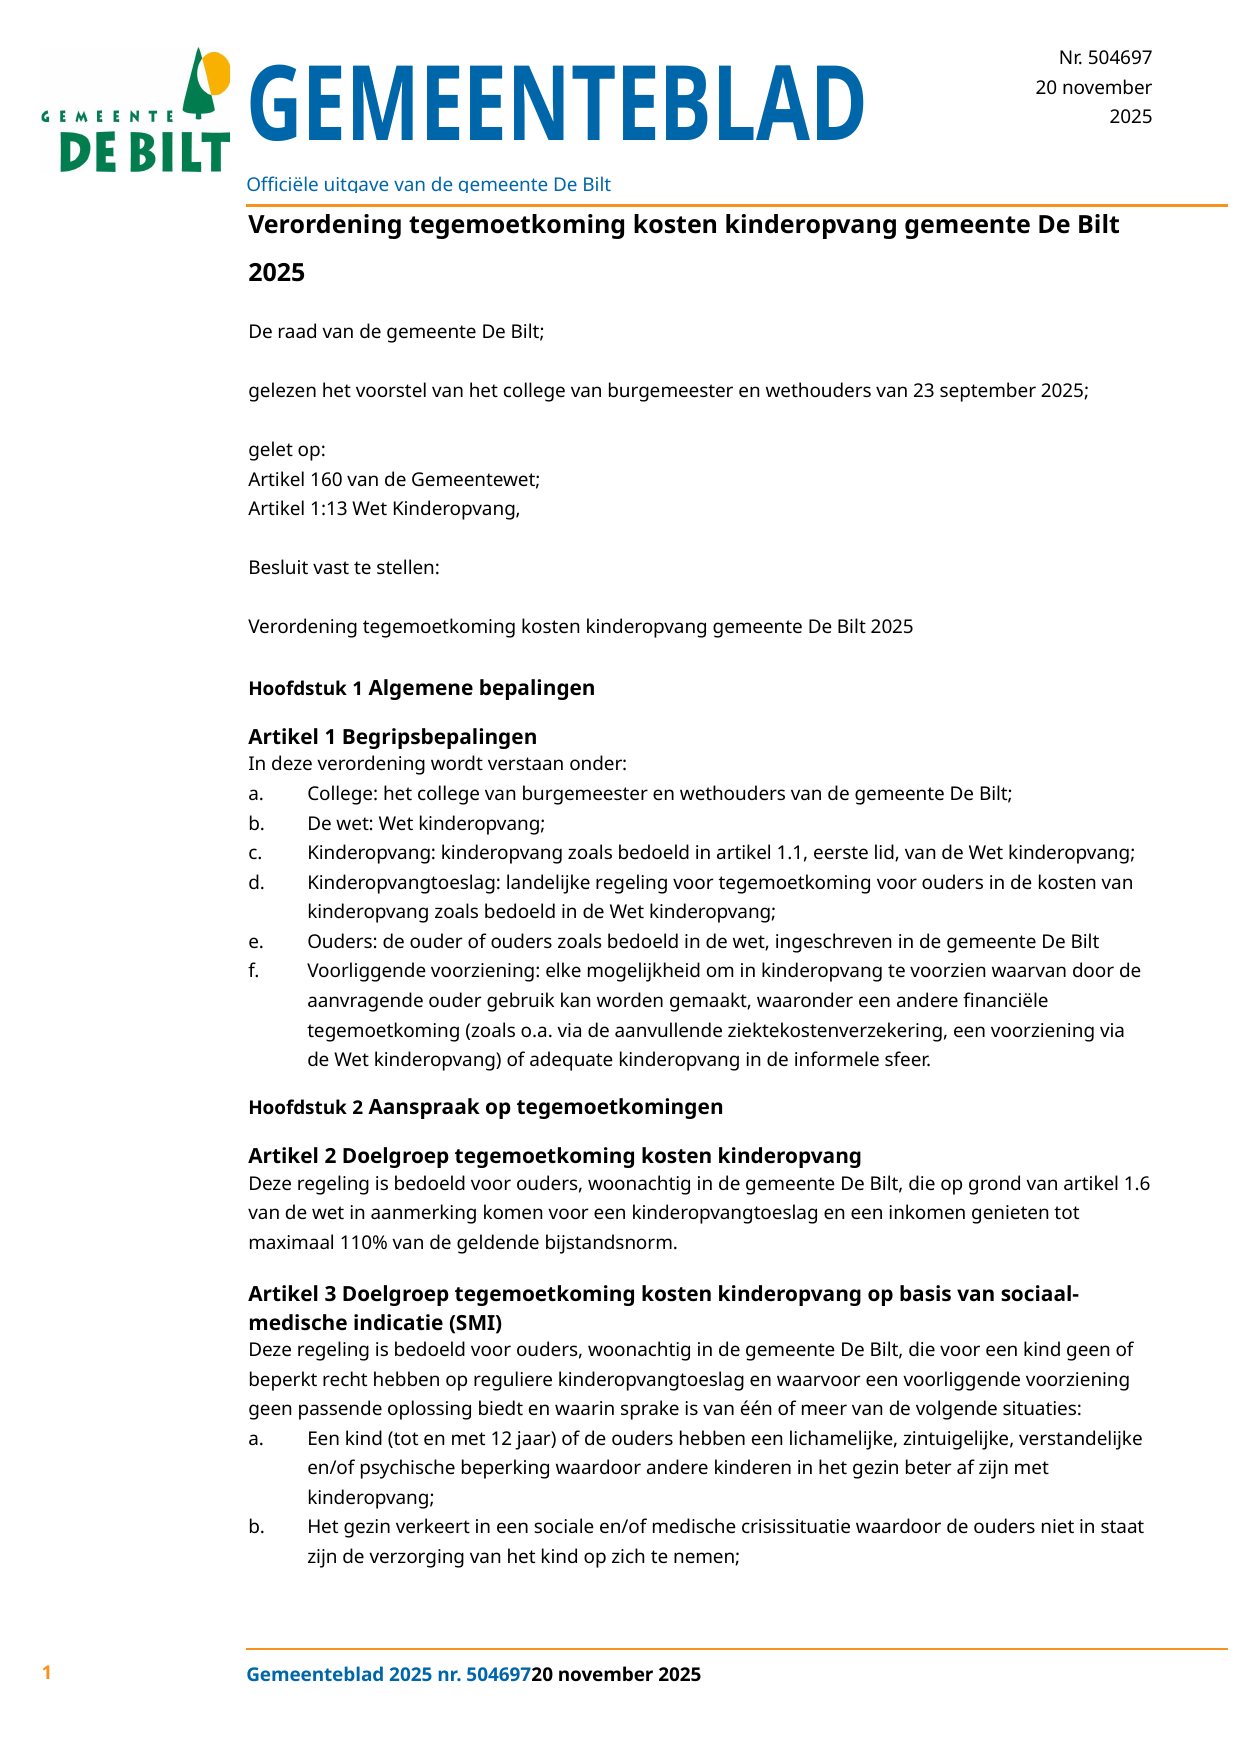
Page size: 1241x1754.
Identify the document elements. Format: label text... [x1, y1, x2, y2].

text gelezen het voorstel van het college van burgemeester en wethouders van 23 september 2025; [248, 377, 1152, 403]
text Artikel 3 Doelgroep tegemoetkoming kosten kinderopvang op basis van sociaal- medische indicatie (SMI) [248, 1279, 1152, 1336]
text Verordening tegemoetkoming kosten kinderopvang gemeente De Bilt 2025 [248, 207, 1152, 288]
text Artikel 1:13 Wet Kinderopvang, [248, 495, 1152, 521]
list Voorliggende voorziening: elke mogelijkheid om in kinderopvang te voorzien waarvan door de aanvragende ouder gebruik kan worden gemaakt, waaronder een andere financiële tegemoetkoming (zoals o.a. via de aanvullende ziektekostenverzekering, een voorziening via de Wet kinderopvang) of adequate kinderopvang in de informele sfeer. [248, 958, 1152, 1072]
list Kinderopvang: kinderopvang zoals bedoeld in artikel 1.1, eerste lid, van de Wet kinderopvang; [248, 839, 1152, 865]
text Artikel 160 van de Gemeentewet; [248, 466, 1152, 492]
text In deze verordening wordt verstaan onder: [248, 751, 1152, 776]
text Artikel 2 Doelgroep tegemoetkoming kosten kinderopvang [248, 1141, 1152, 1170]
list Kinderopvangtoeslag: landelijke regeling voor tegemoetkoming voor ouders in de kosten van kinderopvang zoals bedoeld in de Wet kinderopvang; [248, 869, 1152, 924]
text Besluit vast te stellen: [248, 554, 1152, 580]
list Een kind (tot en met 12 jaar) of de ouders hebben een lichamelijke, zintuigelijke, verstandelijke en/of psychische beperking waardoor andere kinderen in het gezin beter af zijn met kinderopvang; [248, 1425, 1152, 1510]
text De raad van de gemeente De Bilt; [248, 318, 1152, 344]
picture [41, 47, 231, 172]
list Het gezin verkeert in een sociale en/of medische crisissituatie waardoor de ouders niet in staat zijn de verzorging van het kind op zich te nemen; [248, 1514, 1152, 1569]
list College: het college van burgemeester en wethouders van de gemeente De Bilt; [248, 780, 1152, 806]
text Hoofdstuk 1 Algemene bepalingen [248, 673, 1152, 701]
list De wet: Wet kinderopvang; [248, 810, 1152, 836]
text Deze regeling is bedoeld voor ouders, woonachtig in de gemeente De Bilt, die voor een kind geen of beperkt recht hebben op reguliere kinderopvangtoeslag en waarvoor een voorliggende voorziening geen passende oplossing biedt en waarin sprake is van één of meer van de volgende situaties: [248, 1336, 1152, 1421]
text gelet op: [248, 436, 1152, 462]
text Artikel 1 Begripsbepalingen [248, 722, 1152, 751]
text Deze regeling is bedoeld voor ouders, woonachtig in de gemeente De Bilt, die op grond van artikel 1.6 van de wet in aanmerking komen voor een kinderopvangtoeslag en een inkomen genieten tot maximaal 110% van de geldende bijstandsnorm. [248, 1170, 1152, 1255]
text Hoofdstuk 2 Aanspraak op tegemoetkomingen [248, 1092, 1152, 1121]
text Verordening tegemoetkoming kosten kinderopvang gemeente De Bilt 2025 [248, 614, 1152, 639]
list Ouders: de ouder of ouders zoals bedoeld in de wet, ingeschreven in de gemeente De Bilt [248, 928, 1152, 954]
